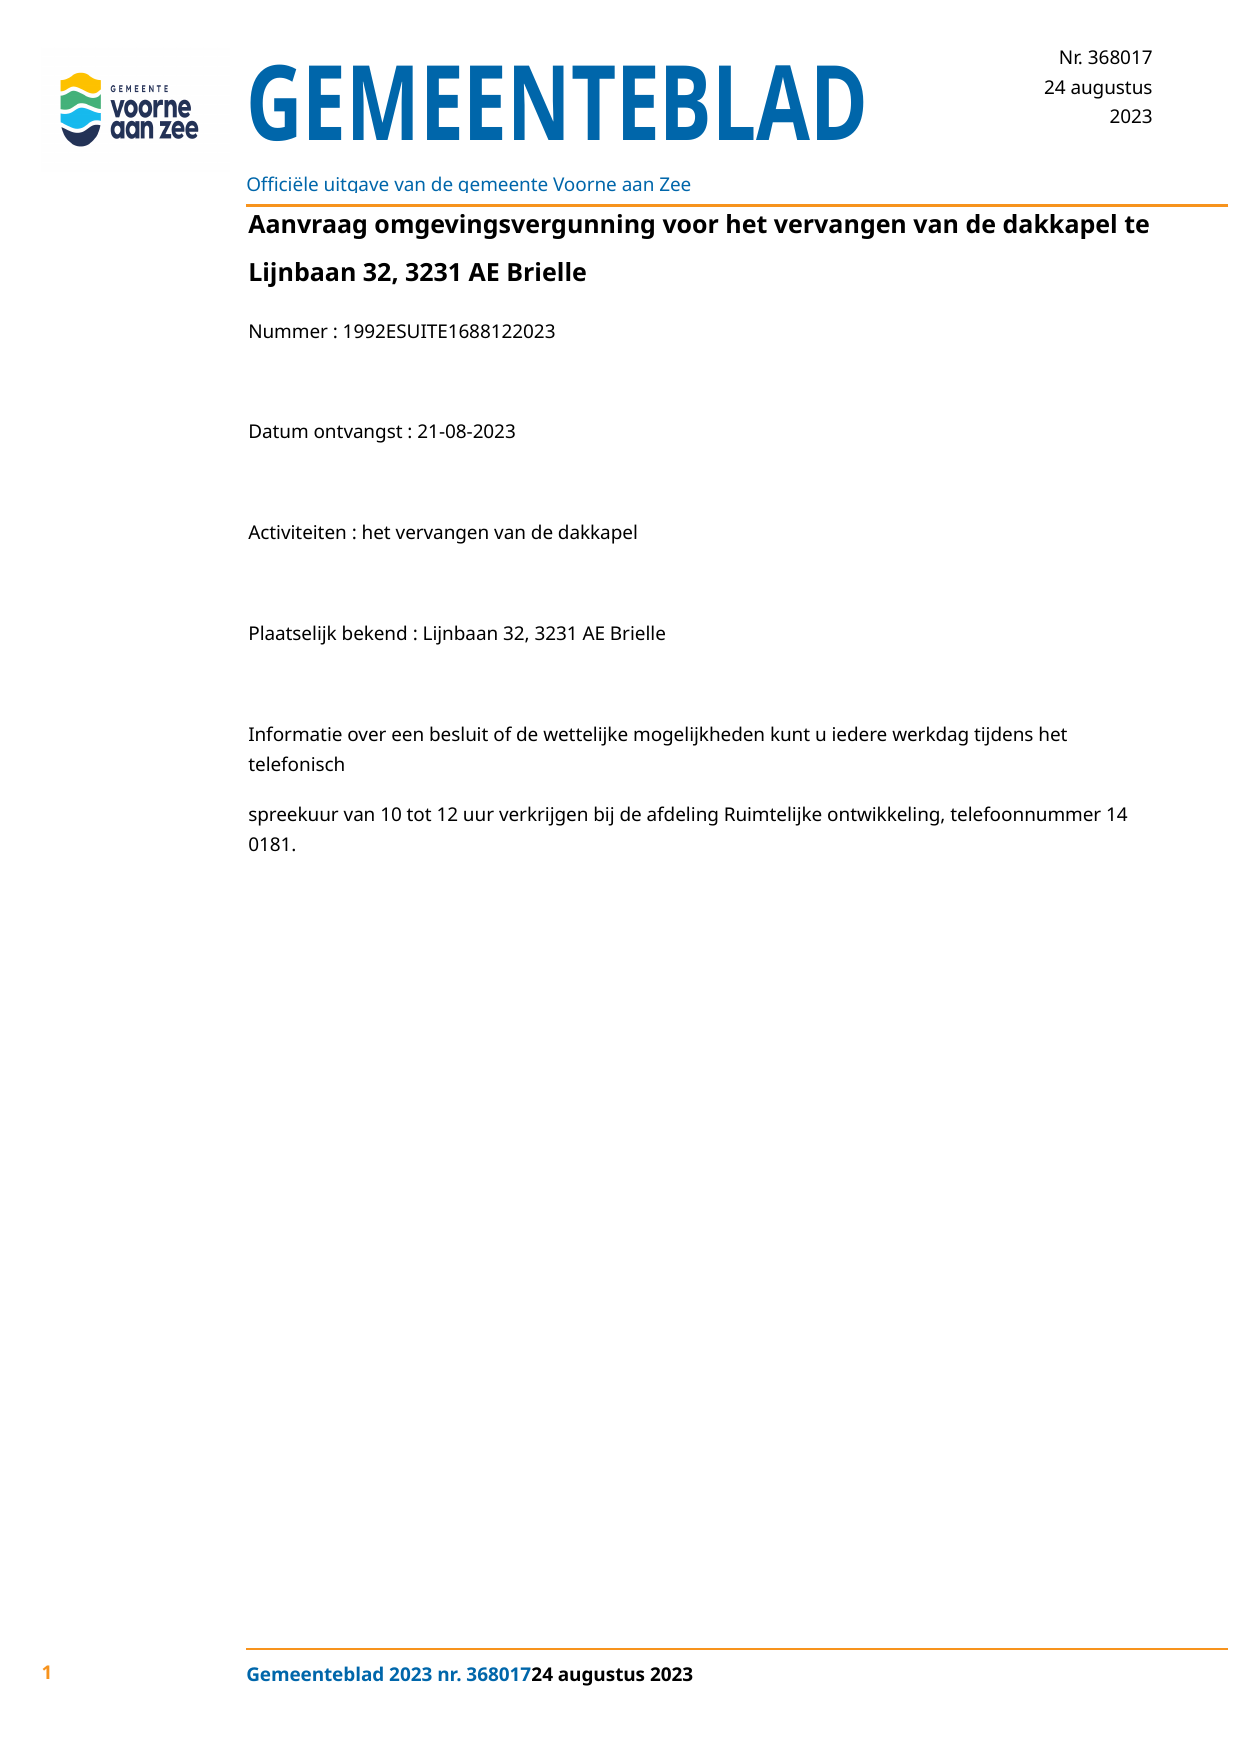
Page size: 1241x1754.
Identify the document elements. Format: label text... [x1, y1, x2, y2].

picture [41, 47, 231, 172]
text Informatie over een besluit of de wettelijke mogelijkheden kunt u iedere werkdag tijdens het telefonisch [248, 721, 1152, 777]
text spreekuur van 10 tot 12 uur verkrijgen bij de afdeling Ruimtelijke ontwikkeling, telefoonnummer 14 0181. [248, 801, 1152, 857]
text Aanvraag omgevingsvergunning voor het vervangen van de dakkapel te Lijnbaan 32, 3231 AE Brielle [248, 207, 1152, 288]
text Nummer : 1992ESUITE1688122023 [248, 318, 1152, 344]
text Datum ontvangst : 21-08-2023 [248, 419, 1152, 444]
text Activiteiten : het vervangen van de dakkapel [248, 519, 1152, 545]
text Plaatselijk bekend : Lijnbaan 32, 3231 AE Brielle [248, 620, 1152, 646]
